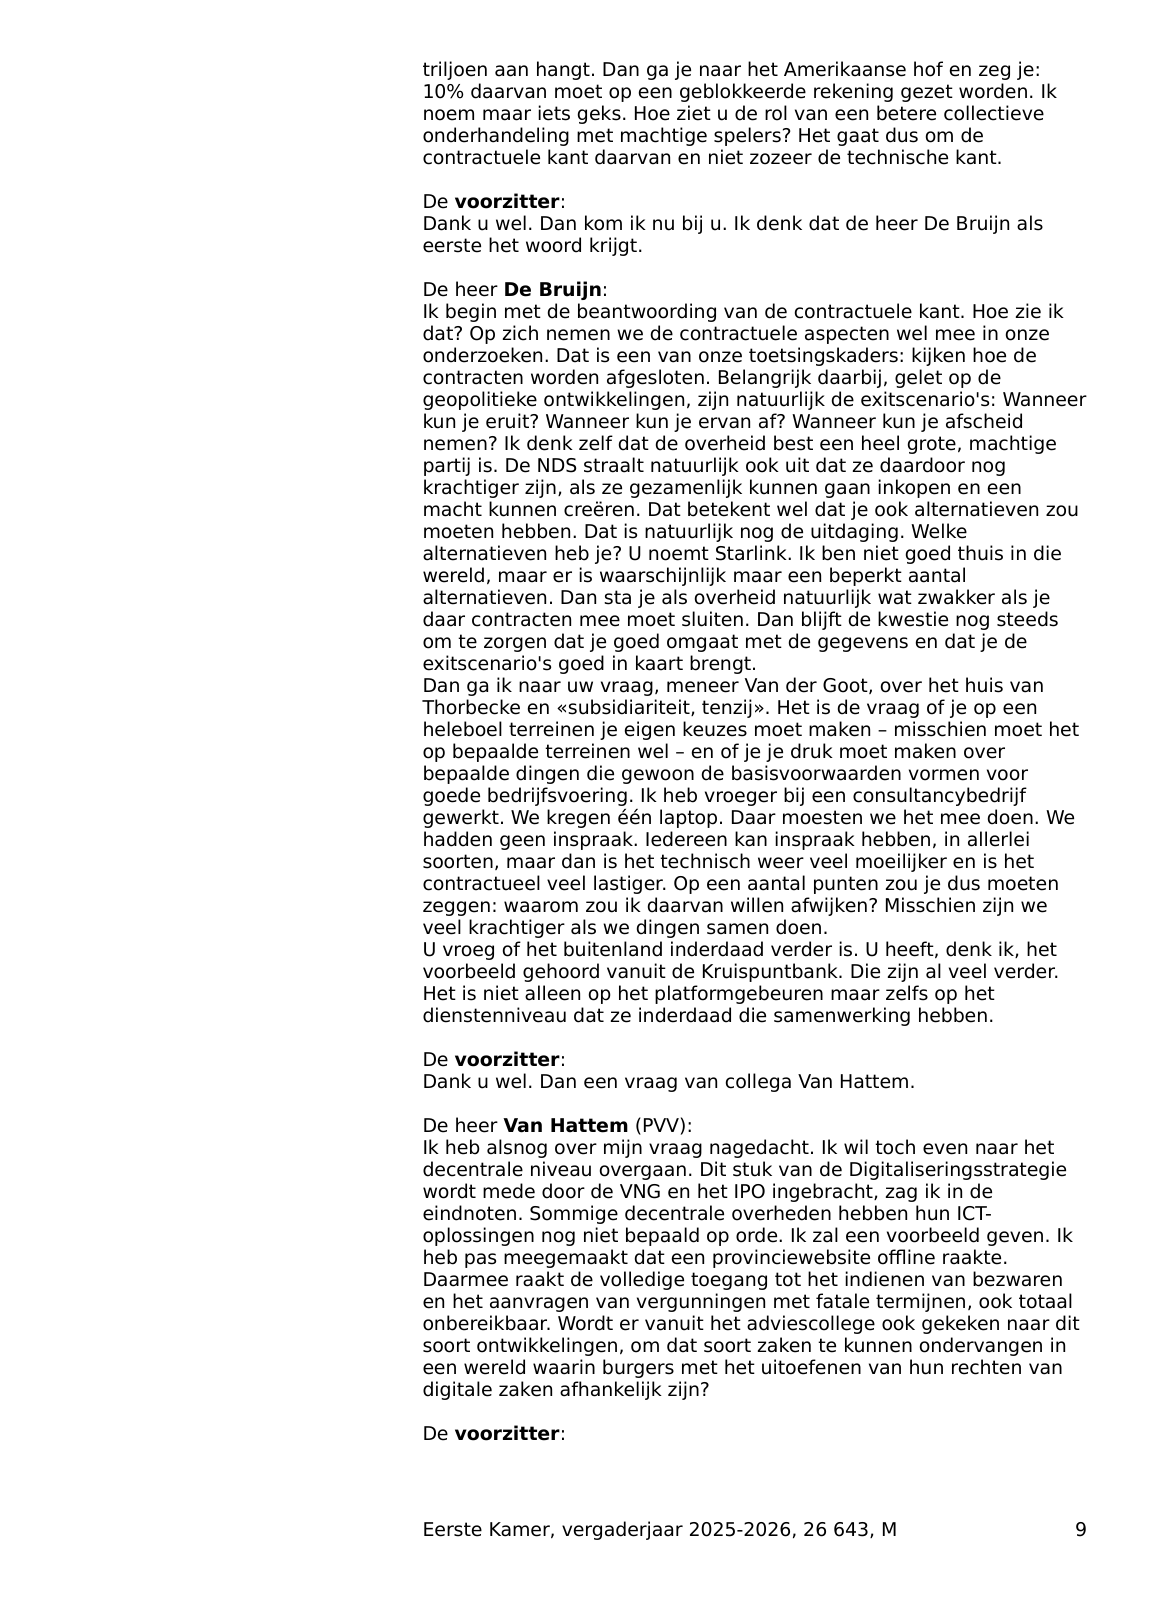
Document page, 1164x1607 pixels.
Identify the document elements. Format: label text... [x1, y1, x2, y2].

text Dank u wel. Dan kom ik nu bij u. Ik denk dat de heer De Bruijn als eerste het woord krijgt. [422, 213, 1087, 257]
text triljoen aan hangt. Dan ga je naar het Amerikaanse hof en zeg je: 10% daarvan moet op een geblokkeerde rekening gezet worden. Ik noem maar iets geks. Hoe ziet u de rol van een betere collectieve onderhandeling met machtige spelers? Het gaat dus om de contractuele kant daarvan en niet zozeer de technische kant. [422, 59, 1087, 169]
text Ik heb alsnog over mijn vraag nagedacht. Ik wil toch even naar het decentrale niveau overgaan. Dit stuk van de Digitaliseringsstrategie wordt mede door de VNG en het IPO ingebracht, zag ik in de eindnoten. Sommige decentrale overheden hebben hun ICT-oplossingen nog niet bepaald op orde. Ik zal een voorbeeld geven. Ik heb pas meegemaakt dat een provinciewebsite offline raakte. Daarmee raakt de volledige toegang tot het indienen van bezwaren en het aanvragen van vergunningen met fatale termijnen, ook totaal onbereikbaar. Wordt er vanuit het adviescollege ook gekeken naar dit soort ontwikkelingen, om dat soort zaken te kunnen ondervangen in een wereld waarin burgers met het uitoefenen van hun rechten van digitale zaken afhankelijk zijn? [422, 1137, 1087, 1401]
text Dank u wel. Dan een vraag van collega Van Hattem. [422, 1071, 1087, 1093]
text De voorzitter: [422, 1423, 1087, 1445]
text De voorzitter: [422, 1049, 1087, 1071]
text De heer De Bruijn: [422, 279, 1087, 301]
text U vroeg of het buitenland inderdaad verder is. U heeft, denk ik, het voorbeeld gehoord vanuit de Kruispuntbank. Die zijn al veel verder. Het is niet alleen op het platformgebeuren maar zelfs op het dienstenniveau dat ze inderdaad die samenwerking hebben. [422, 939, 1087, 1027]
text Dan ga ik naar uw vraag, meneer Van der Goot, over het huis van Thorbecke en «subsidiariteit, tenzij». Het is de vraag of je op een heleboel terreinen je eigen keuzes moet maken – misschien moet het op bepaalde terreinen wel – en of je je druk moet maken over bepaalde dingen die gewoon de basisvoorwaarden vormen voor goede bedrijfsvoering. Ik heb vroeger bij een consultancybedrijf gewerkt. We kregen één laptop. Daar moesten we het mee doen. We hadden geen inspraak. Iedereen kan inspraak hebben, in allerlei soorten, maar dan is het technisch weer veel moeilijker en is het contractueel veel lastiger. Op een aantal punten zou je dus moeten zeggen: waarom zou ik daarvan willen afwijken? Misschien zijn we veel krachtiger als we dingen samen doen. [422, 675, 1087, 939]
text De heer Van Hattem (PVV): [422, 1115, 1087, 1137]
text De voorzitter: [422, 191, 1087, 213]
text Ik begin met de beantwoording van de contractuele kant. Hoe zie ik dat? Op zich nemen we de contractuele aspecten wel mee in onze onderzoeken. Dat is een van onze toetsingskaders: kijken hoe de contracten worden afgesloten. Belangrijk daarbij, gelet op de geopolitieke ontwikkelingen, zijn natuurlijk de exitscenario's: Wanneer kun je eruit? Wanneer kun je ervan af? Wanneer kun je afscheid nemen? Ik denk zelf dat de overheid best een heel grote, machtige partij is. De NDS straalt natuurlijk ook uit dat ze daardoor nog krachtiger zijn, als ze gezamenlijk kunnen gaan inkopen en een macht kunnen creëren. Dat betekent wel dat je ook alternatieven zou moeten hebben. Dat is natuurlijk nog de uitdaging. Welke alternatieven heb je? U noemt Starlink. Ik ben niet goed thuis in die wereld, maar er is waarschijnlijk maar een beperkt aantal alternatieven. Dan sta je als overheid natuurlijk wat zwakker als je daar contracten mee moet sluiten. Dan blijft de kwestie nog steeds om te zorgen dat je goed omgaat met de gegevens en dat je de exitscenario's goed in kaart brengt. [422, 301, 1087, 675]
